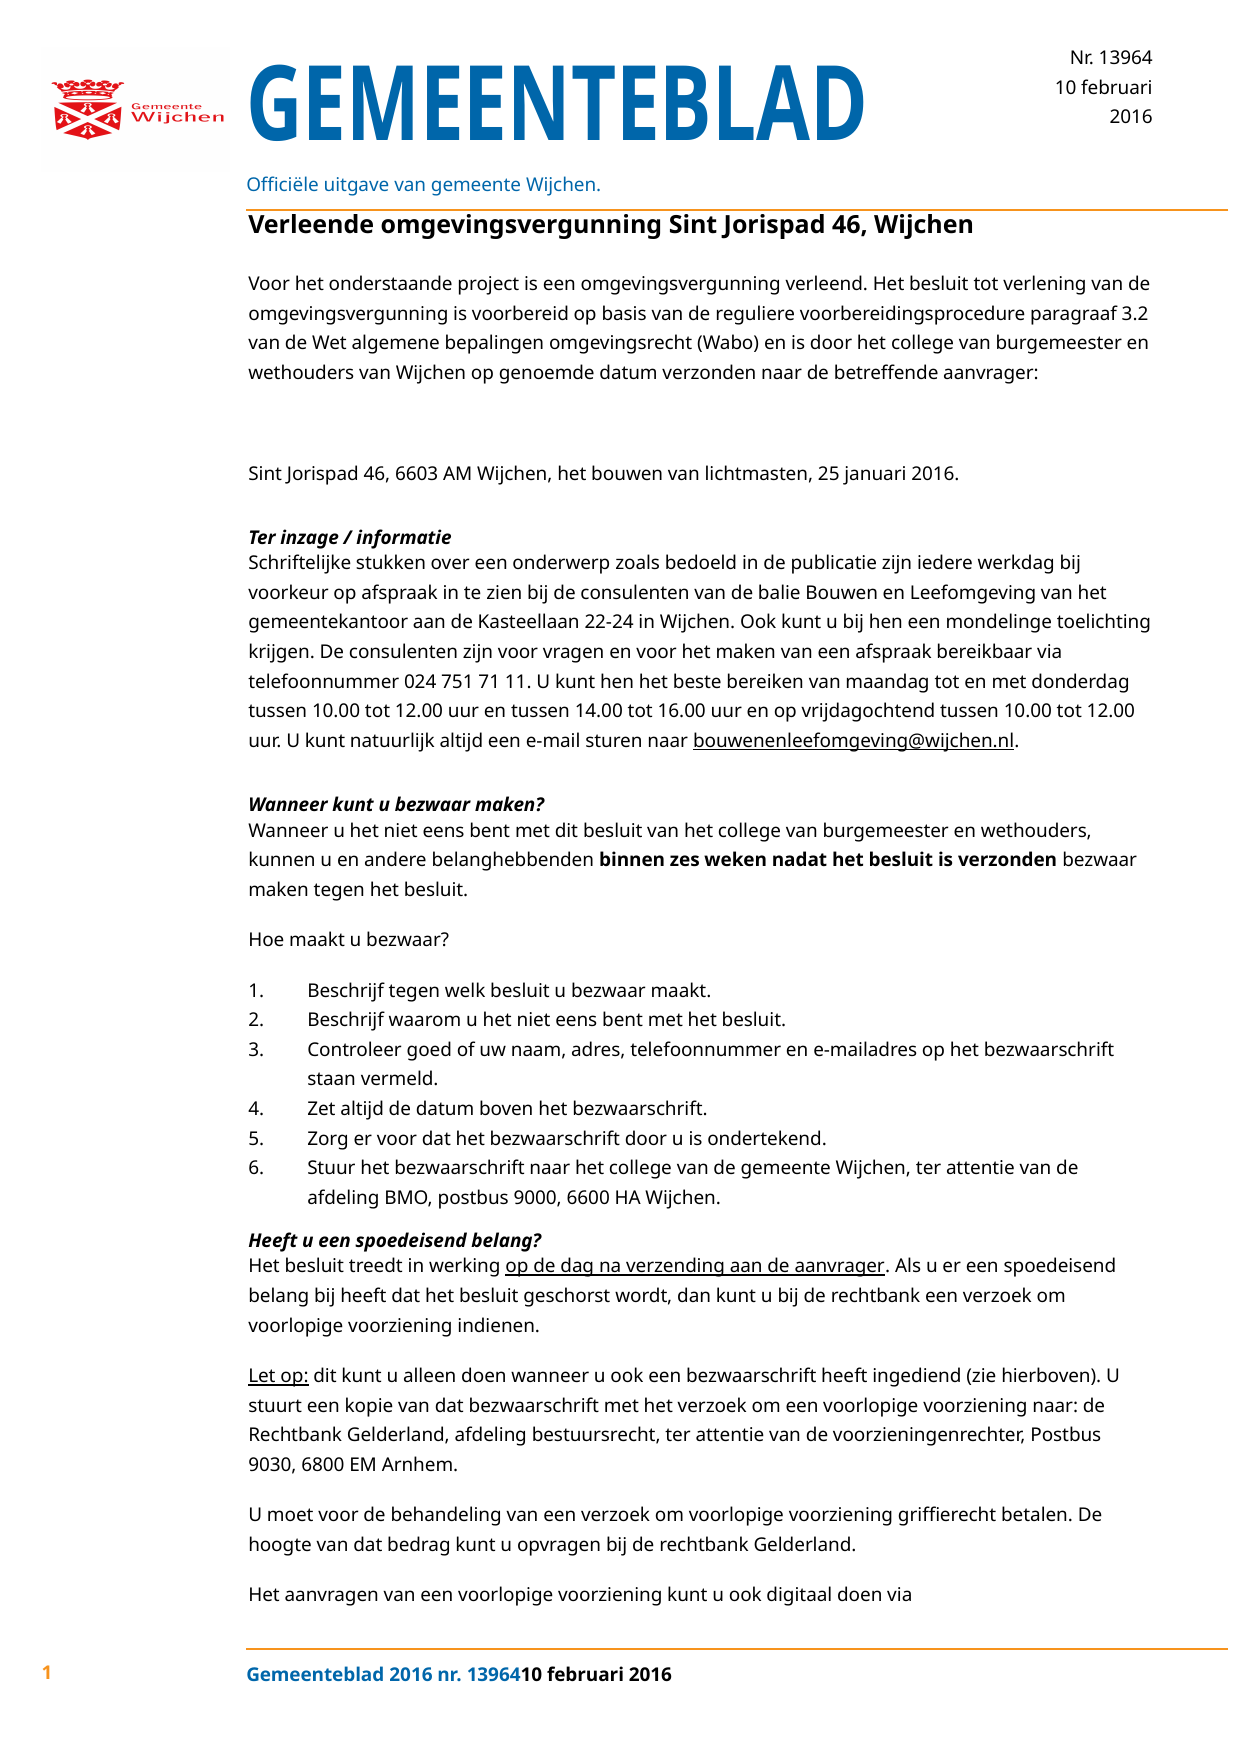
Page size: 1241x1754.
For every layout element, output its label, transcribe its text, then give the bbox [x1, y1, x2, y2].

text Heeft u een spoedeisend belang? [248, 1227, 1152, 1253]
list Beschrijf tegen welk besluit u bezwaar maakt. [248, 977, 1152, 1002]
text Let op: dit kunt u alleen doen wanneer u ook een bezwaarschrift heeft ingediend (zie hierboven). U stuurt een kopie van dat bezwaarschrift met het verzoek om een voorlopige voorziening naar: de Rechtbank Gelderland, afdeling bestuursrecht, ter attentie van de voorzieningenrechter, Postbus 9030, 6800 EM Arnhem. [248, 1362, 1152, 1477]
text Het besluit treedt in werking op de dag na verzending aan de aanvrager. Als u er een spoedeisend belang bij heeft dat het besluit geschorst wordt, dan kunt u bij de rechtbank een verzoek om voorlopige voorziening indienen. [248, 1253, 1152, 1338]
list Stuur het bezwaarschrift naar het college van de gemeente Wijchen, ter attentie van de afdeling BMO, postbus 9000, 6600 HA Wijchen. [248, 1154, 1152, 1209]
list Zet altijd de datum boven het bezwaarschrift. [248, 1095, 1152, 1121]
text Wanneer kunt u bezwaar maken? [248, 791, 1152, 817]
text Hoe maakt u bezwaar? [248, 926, 1152, 952]
text Sint Jorispad 46, 6603 AM Wijchen, het bouwen van lichtmasten, 25 januari 2016. [248, 460, 1152, 486]
list Controleer goed of uw naam, adres, telefoonnummer en e-mailadres op het bezwaarschrift staan vermeld. [248, 1036, 1152, 1091]
text Wanneer u het niet eens bent met dit besluit van het college van burgemeester en wethouders, kunnen u en andere belanghebbenden binnen zes weken nadat het besluit is verzonden bezwaar maken tegen het besluit. [248, 817, 1152, 902]
list Zorg er voor dat het bezwaarschrift door u is ondertekend. [248, 1125, 1152, 1150]
text Voor het onderstaande project is een omgevingsvergunning verleend. Het besluit tot verlening van de omgevingsvergunning is voorbereid op basis van de reguliere voorbereidingsprocedure paragraaf 3.2 van de Wet algemene bepalingen omgevingsrecht (Wabo) en is door het college van burgemeester en wethouders van Wijchen op genoemde datum verzonden naar de betreffende aanvrager: [248, 270, 1152, 385]
text U moet voor de behandeling van een verzoek om voorlopige voorziening griffierecht betalen. De hoogte van dat bedrag kunt u opvragen bij de rechtbank Gelderland. [248, 1501, 1152, 1557]
list Beschrijf waarom u het niet eens bent met het besluit. [248, 1006, 1152, 1032]
text Ter inzage / informatie [248, 524, 1152, 549]
text Verleende omgevingsvergunning Sint Jorispad 46, Wijchen [248, 211, 1152, 241]
text Schriftelijke stukken over een onderwerp zoals bedoeld in de publicatie zijn iedere werkdag bij voorkeur op afspraak in te zien bij de consulenten van de balie Bouwen en Leefomgeving van het gemeentekantoor aan de Kasteellaan 22-24 in Wijchen. Ook kunt u bij hen een mondelinge toelichting krijgen. De consulenten zijn voor vragen en voor het maken van een afspraak bereikbaar via telefoonnummer 024 751 71 11. U kunt hen het beste bereiken van maandag tot en met donderdag tussen 10.00 tot 12.00 uur en tussen 14.00 tot 16.00 uur en op vrijdagochtend tussen 10.00 tot 12.00 uur. U kunt natuurlijk altijd een e-mail sturen naar bouwenenleefomgeving@wijchen.nl. [248, 549, 1152, 753]
picture [41, 47, 231, 172]
text Het aanvragen van een voorlopige voorziening kunt u ook digitaal doen via [248, 1581, 1152, 1607]
